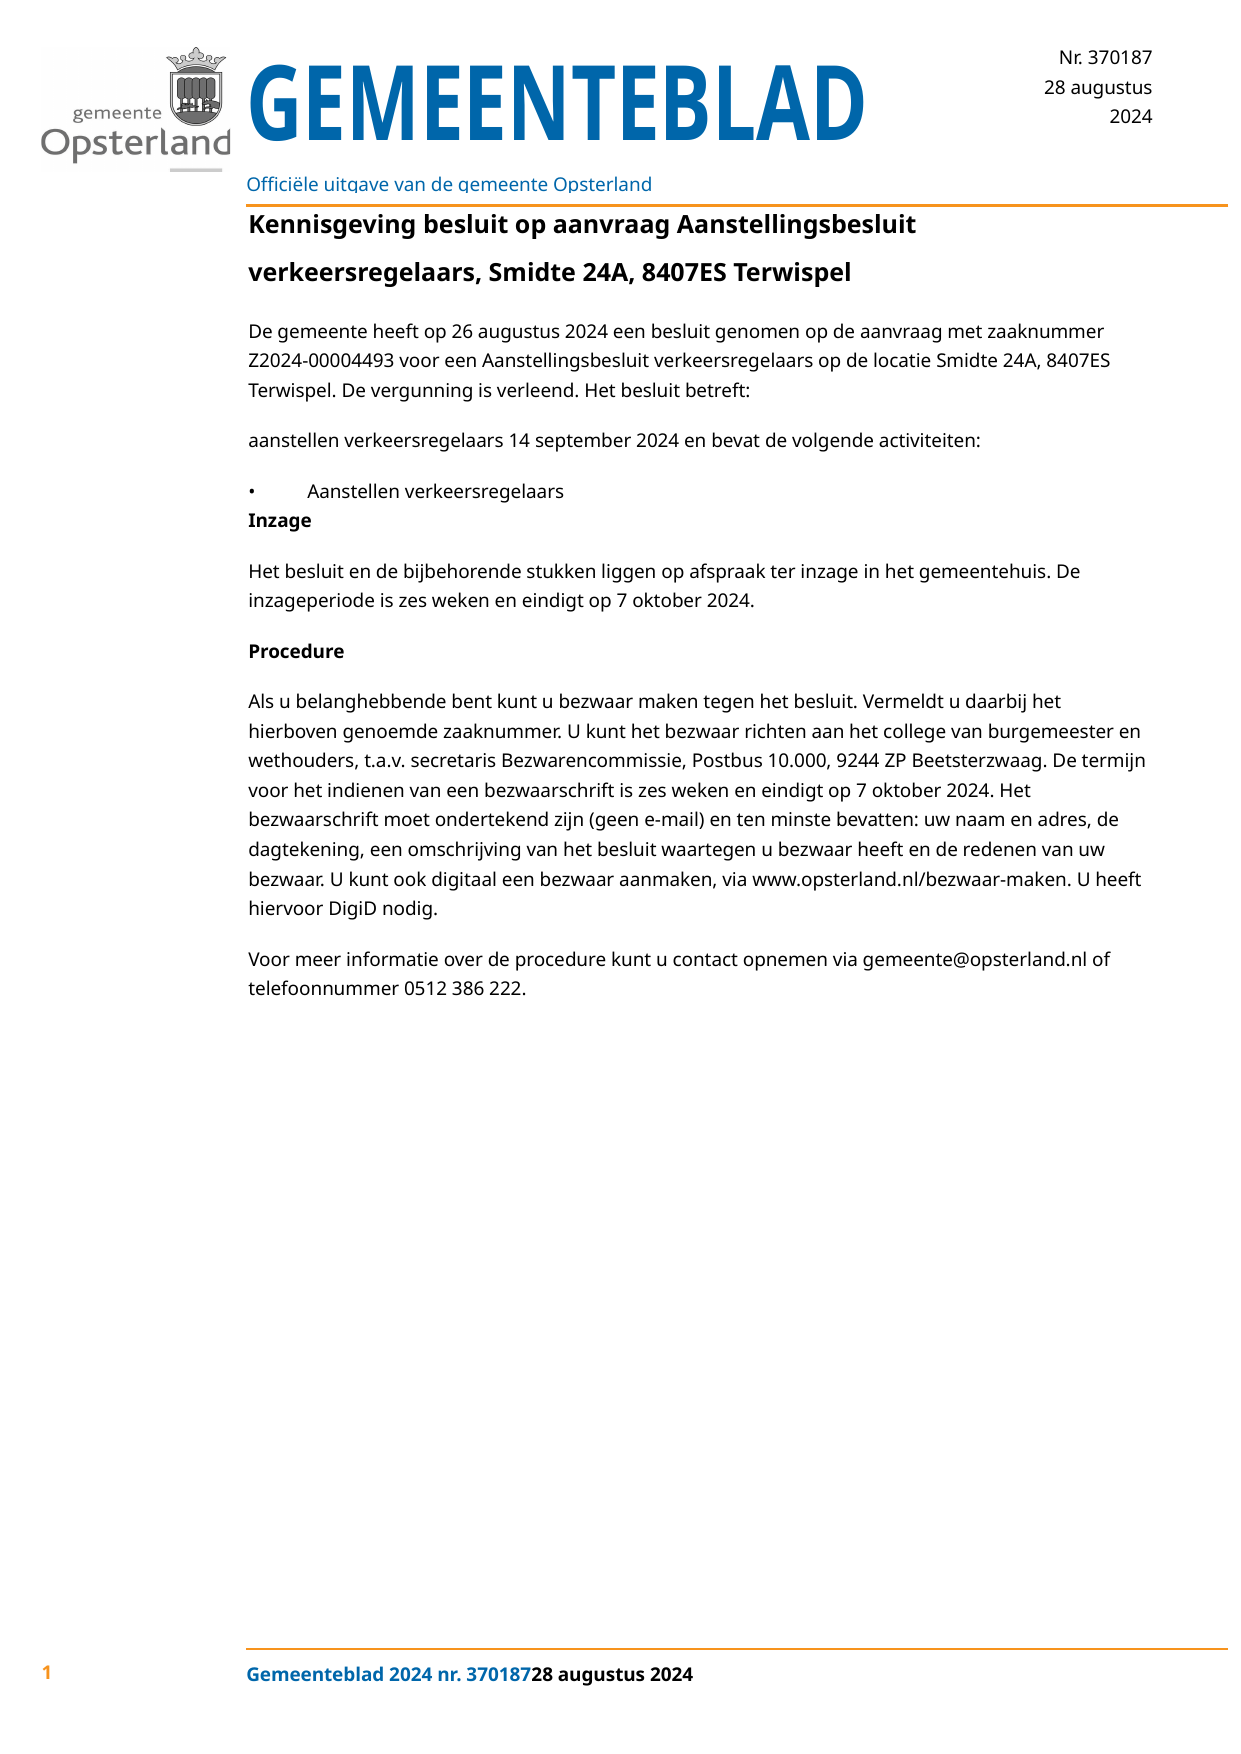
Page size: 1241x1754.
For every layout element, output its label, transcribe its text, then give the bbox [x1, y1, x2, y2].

text Kennisgeving besluit op aanvraag Aanstellingsbesluit verkeersregelaars, Smidte 24A, 8407ES Terwispel [248, 207, 1152, 288]
text aanstellen verkeersregelaars 14 september 2024 en bevat de volgende activiteiten: [248, 427, 1152, 453]
text Het besluit en de bijbehorende stukken liggen op afspraak ter inzage in het gemeentehuis. De inzageperiode is zes weken en eindigt op 7 oktober 2024. [248, 558, 1152, 613]
text De gemeente heeft op 26 augustus 2024 een besluit genomen op de aanvraag met zaaknummer Z2024-00004493 voor een Aanstellingsbesluit verkeersregelaars op de locatie Smidte 24A, 8407ES Terwispel. De vergunning is verleend. Het besluit betreft: [248, 318, 1152, 403]
text Als u belanghebbende bent kunt u bezwaar maken tegen het besluit. Vermeldt u daarbij het hierboven genoemde zaaknummer. U kunt het bezwaar richten aan het college van burgemeester en wethouders, t.a.v. secretaris Bezwarencommissie, Postbus 10.000, 9244 ZP Beetsterzwaag. De termijn voor het indienen van een bezwaarschrift is zes weken en eindigt op 7 oktober 2024. Het bezwaarschrift moet ondertekend zijn (geen e-mail) en ten minste bevatten: uw naam en adres, de dagtekening, een omschrijving van het besluit waartegen u bezwaar heeft en de redenen van uw bezwaar. U kunt ook digitaal een bezwaar aanmaken, via www.opsterland.nl/bezwaar-maken. U heeft hiervoor DigiD nodig. [248, 688, 1152, 921]
text Procedure [248, 638, 1152, 664]
picture [41, 47, 231, 172]
list Aanstellen verkeersregelaars [248, 478, 1152, 504]
text Inzage [248, 507, 1152, 533]
text Voor meer informatie over de procedure kunt u contact opnemen via gemeente@opsterland.nl of telefoonnummer 0512 386 222. [248, 946, 1152, 1001]
